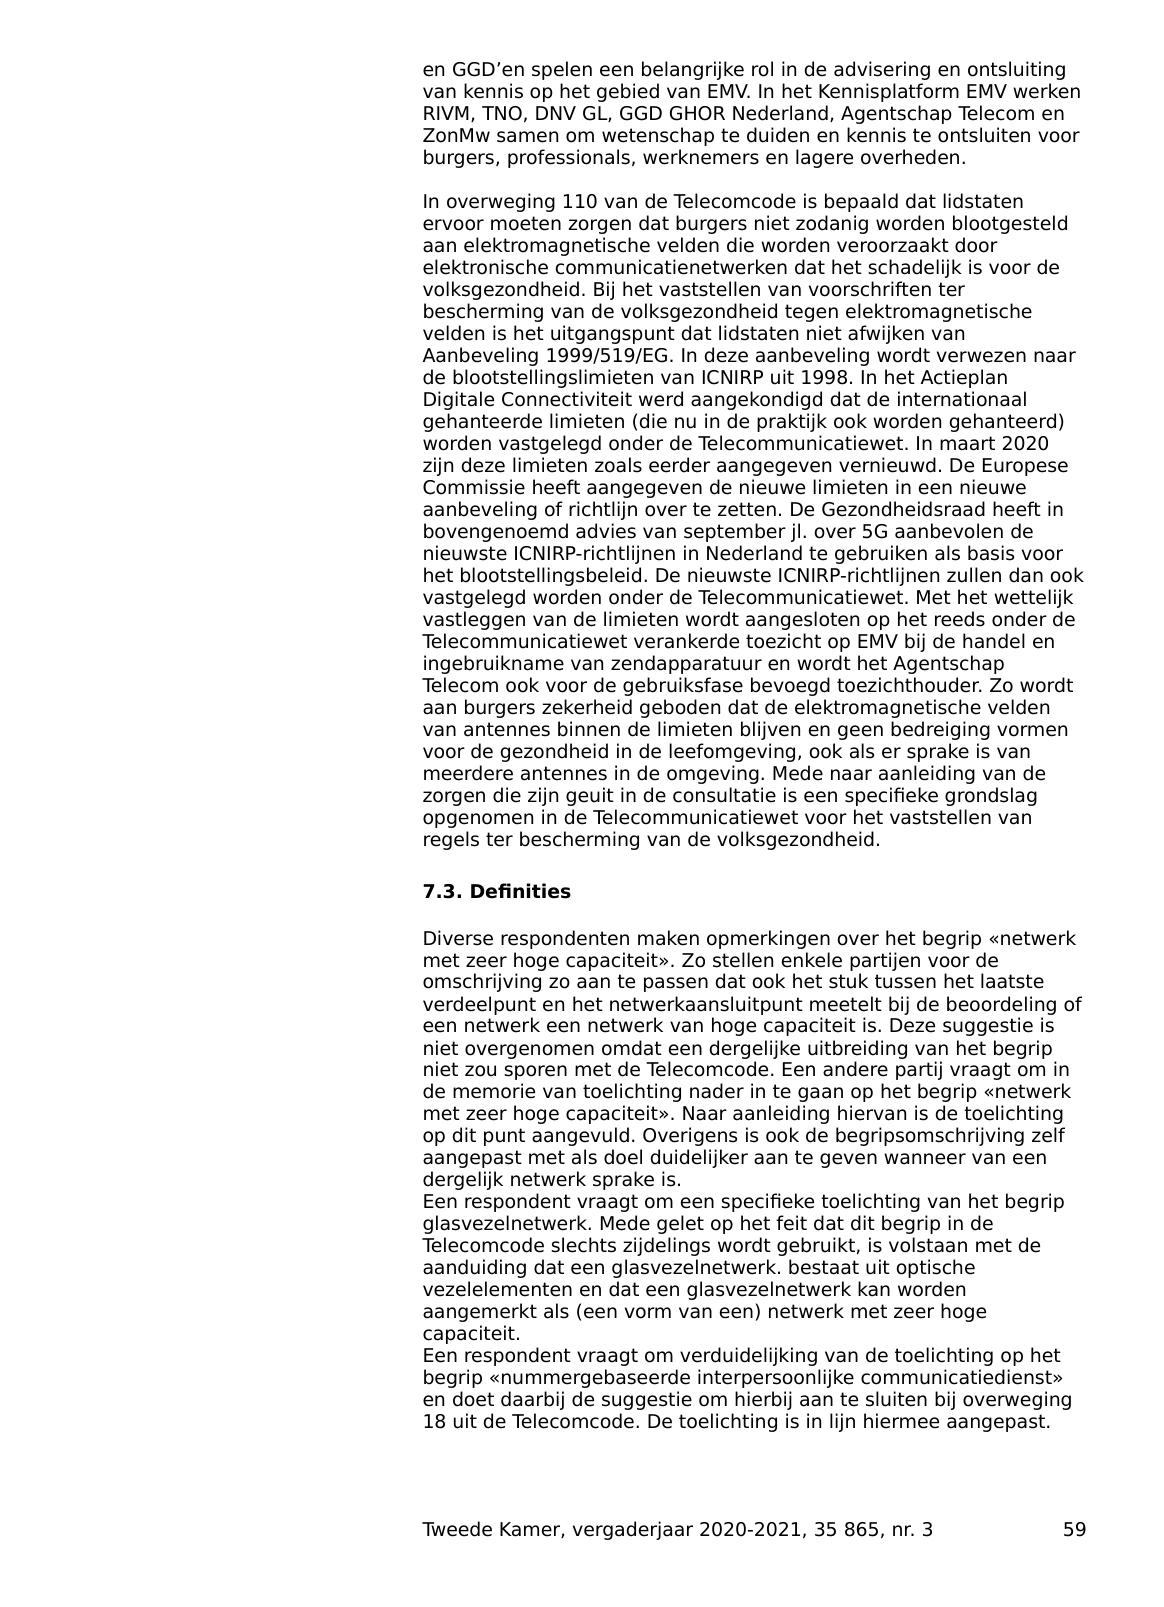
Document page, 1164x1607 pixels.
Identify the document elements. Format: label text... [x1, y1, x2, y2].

subtitle 7.3. Definities [422, 881, 1087, 902]
text Een respondent vraagt om een specifieke toelichting van het begrip glasvezelnetwerk. Mede gelet op het feit dat dit begrip in de Telecomcode slechts zijdelings wordt gebruikt, is volstaan met de aanduiding dat een glasvezelnetwerk. bestaat uit optische vezelelementen en dat een glasvezelnetwerk kan worden aangemerkt als (een vorm van een) netwerk met zeer hoge capaciteit. [422, 1191, 1087, 1345]
text Een respondent vraagt om verduidelijking van de toelichting op het begrip «nummergebaseerde interpersoonlijke communicatiedienst» en doet daarbij de suggestie om hierbij aan te sluiten bij overweging 18 uit de Telecomcode. De toelichting is in lijn hiermee aangepast. [422, 1345, 1087, 1433]
text en GGD’en spelen een belangrijke rol in de advisering en ontsluiting van kennis op het gebied van EMV. In het Kennisplatform EMV werken RIVM, TNO, DNV GL, GGD GHOR Nederland, Agentschap Telecom en ZonMw samen om wetenschap te duiden en kennis te ontsluiten voor burgers, professionals, werknemers en lagere overheden. [422, 59, 1087, 169]
text Diverse respondenten maken opmerkingen over het begrip «netwerk met zeer hoge capaciteit». Zo stellen enkele partijen voor de omschrijving zo aan te passen dat ook het stuk tussen het laatste verdeelpunt en het netwerkaansluitpunt meetelt bij de beoordeling of een netwerk een netwerk van hoge capaciteit is. Deze suggestie is niet overgenomen omdat een dergelijke uitbreiding van het begrip niet zou sporen met de Telecomcode. Een andere partij vraagt om in de memorie van toelichting nader in te gaan op het begrip «netwerk met zeer hoge capaciteit». Naar aanleiding hiervan is de toelichting op dit punt aangevuld. Overigens is ook de begripsomschrijving zelf aangepast met als doel duidelijker aan te geven wanneer van een dergelijk netwerk sprake is. [422, 927, 1087, 1191]
text In overweging 110 van de Telecomcode is bepaald dat lidstaten ervoor moeten zorgen dat burgers niet zodanig worden blootgesteld aan elektromagnetische velden die worden veroorzaakt door elektronische communicatienetwerken dat het schadelijk is voor de volksgezondheid. Bij het vaststellen van voorschriften ter bescherming van de volksgezondheid tegen elektromagnetische velden is het uitgangspunt dat lidstaten niet afwijken van Aanbeveling 1999/519/EG. In deze aanbeveling wordt verwezen naar de blootstellingslimieten van ICNIRP uit 1998. In het Actieplan Digitale Connectiviteit werd aangekondigd dat de internationaal gehanteerde limieten (die nu in de praktijk ook worden gehanteerd) worden vastgelegd onder de Telecommunicatiewet. In maart 2020 zijn deze limieten zoals eerder aangegeven vernieuwd. De Europese Commissie heeft aangegeven de nieuwe limieten in een nieuwe aanbeveling of richtlijn over te zetten. De Gezondheidsraad heeft in bovengenoemd advies van september jl. over 5G aanbevolen de nieuwste ICNIRP-richtlijnen in Nederland te gebruiken als basis voor het blootstellingsbeleid. De nieuwste ICNIRP-richtlijnen zullen dan ook vastgelegd worden onder de Telecommunicatiewet. Met het wettelijk vastleggen van de limieten wordt aangesloten op het reeds onder de Telecommunicatiewet verankerde toezicht op EMV bij de handel en ingebruikname van zendapparatuur en wordt het Agentschap Telecom ook voor de gebruiksfase bevoegd toezichthouder. Zo wordt aan burgers zekerheid geboden dat de elektromagnetische velden van antennes binnen de limieten blijven en geen bedreiging vormen voor de gezondheid in de leefomgeving, ook als er sprake is van meerdere antennes in de omgeving. Mede naar aanleiding van de zorgen die zijn geuit in de consultatie is een specifieke grondslag opgenomen in de Telecommunicatiewet voor het vaststellen van regels ter bescherming van de volksgezondheid. [422, 191, 1087, 851]
